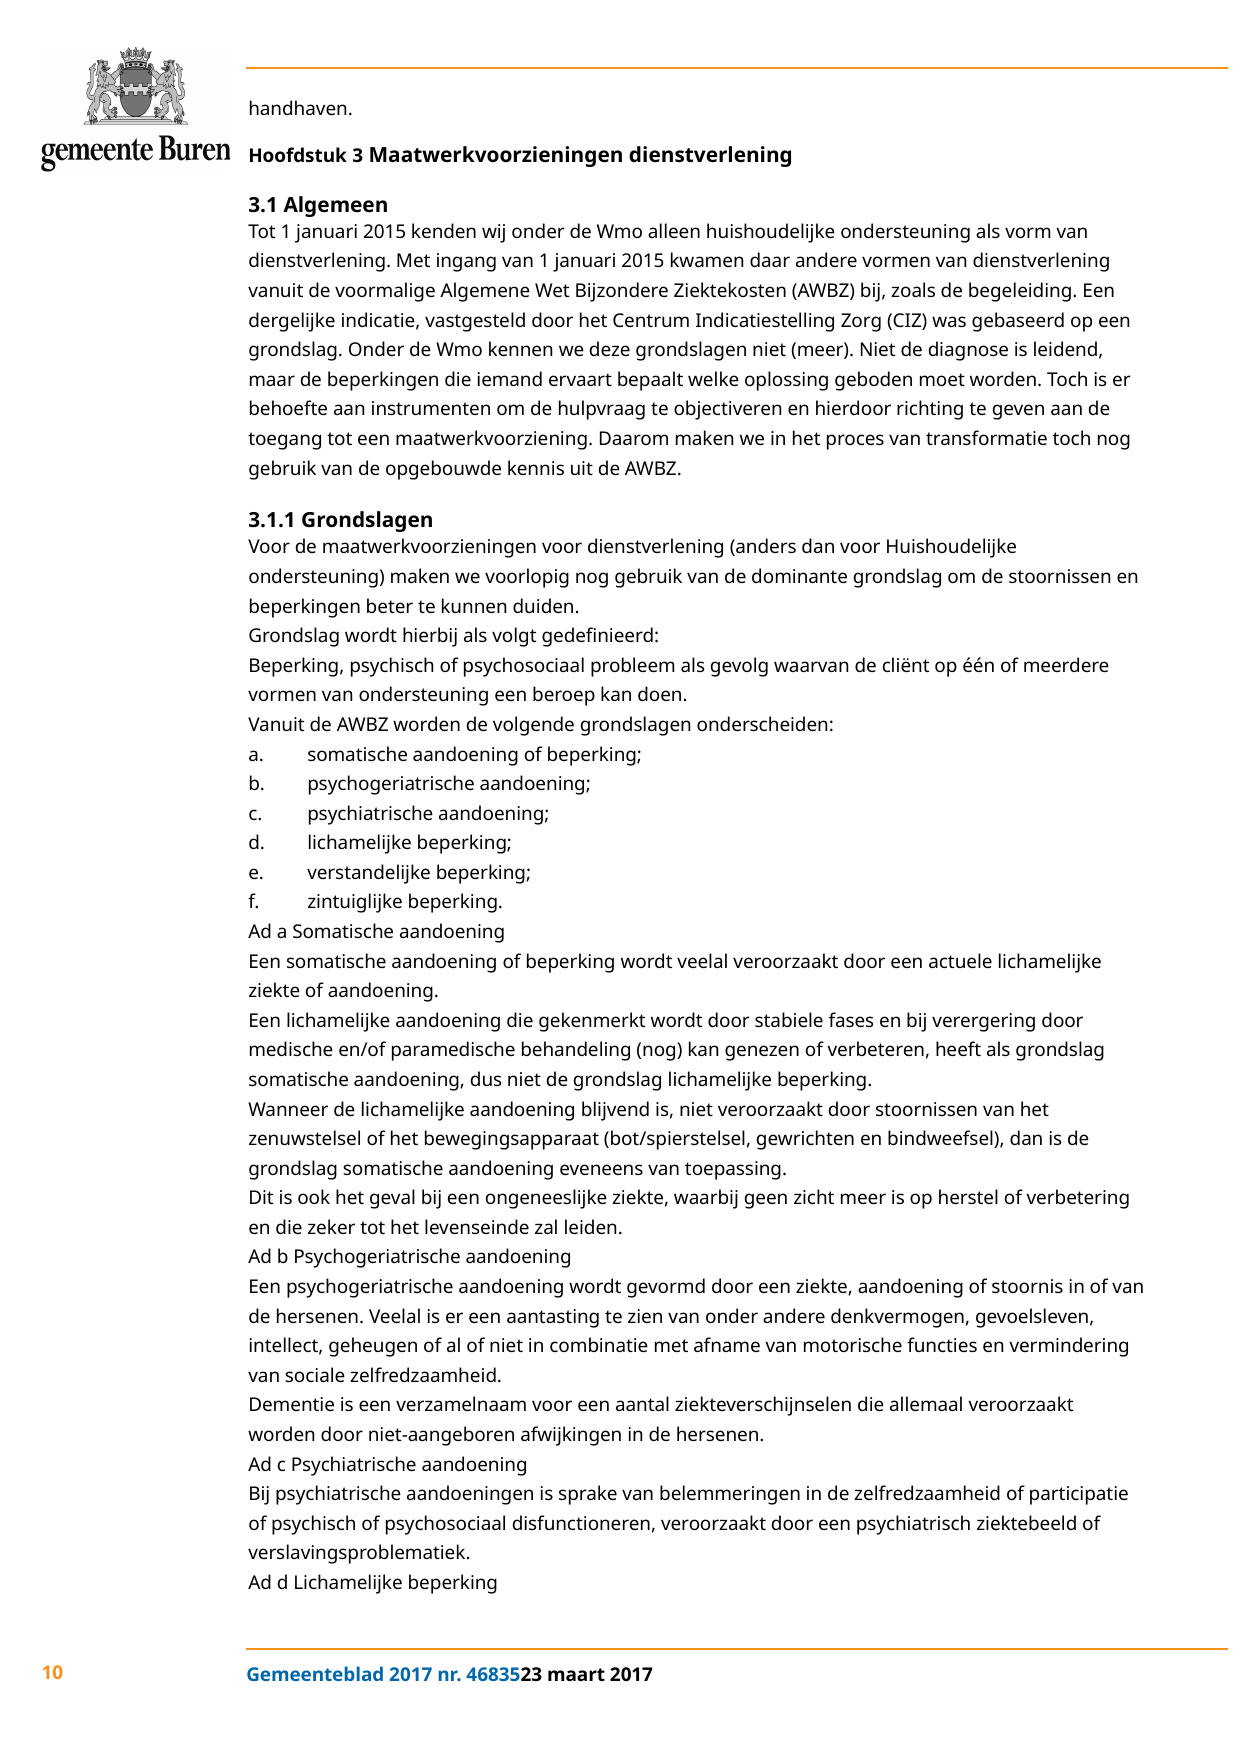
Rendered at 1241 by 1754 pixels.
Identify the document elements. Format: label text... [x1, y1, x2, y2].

list psychiatrische aandoening; [248, 800, 1152, 826]
list lichamelijke beperking; [248, 829, 1152, 855]
list psychogeriatrische aandoening; [248, 770, 1152, 796]
text Voor de maatwerkvoorzieningen voor dienstverlening (anders dan voor Huishoudelijke ondersteuning) maken we voorlopig nog gebruik van de dominante grondslag om de stoornissen en beperkingen beter te kunnen duiden. [248, 534, 1152, 618]
text 3.1.1 Grondslagen [248, 505, 1152, 534]
text Grondslag wordt hierbij als volgt gedefinieerd: [248, 622, 1152, 648]
text Een somatische aandoening of beperking wordt veelal veroorzaakt door een actuele lichamelijke ziekte of aandoening. [248, 948, 1152, 1003]
text Tot 1 januari 2015 kenden wij onder de Wmo alleen huishoudelijke ondersteuning als vorm van dienstverlening. Met ingang van 1 januari 2015 kwamen daar andere vormen van dienstverlening vanuit de voormalige Algemene Wet Bijzondere Ziektekosten (AWBZ) bij, zoals de begeleiding. Een dergelijke indicatie, vastgesteld door het Centrum Indicatiestelling Zorg (CIZ) was gebaseerd op een grondslag. Onder de Wmo kennen we deze grondslagen niet (meer). Niet de diagnose is leidend, maar de beperkingen die iemand ervaart bepaalt welke oplossing geboden moet worden. Toch is er behoefte aan instrumenten om de hulpvraag te objectiveren en hierdoor richting te geven aan de toegang tot een maatwerkvoorziening. Daarom maken we in het proces van transformatie toch nog gebruik van de opgebouwde kennis uit de AWBZ. [248, 218, 1152, 481]
text Ad a Somatische aandoening [248, 918, 1152, 944]
text handhaven. [248, 95, 1152, 121]
text Hoofdstuk 3 Maatwerkvoorzieningen dienstverlening [248, 140, 1152, 169]
text worden door niet-aangeboren afwijkingen in de hersenen. [248, 1421, 1152, 1447]
list zintuiglijke beperking. [248, 889, 1152, 914]
text Wanneer de lichamelijke aandoening blijvend is, niet veroorzaakt door stoornissen van het zenuwstelsel of het bewegingsapparaat (bot/spierstelsel, gewrichten en bindweefsel), dan is de grondslag somatische aandoening eveneens van toepassing. [248, 1096, 1152, 1181]
text Dit is ook het geval bij een ongeneeslijke ziekte, waarbij geen zicht meer is op herstel of verbetering en die zeker tot het levenseinde zal leiden. [248, 1184, 1152, 1240]
text Een lichamelijke aandoening die gekenmerkt wordt door stabiele fases en bij verergering door medische en/of paramedische behandeling (nog) kan genezen of verbeteren, heeft als grondslag somatische aandoening, dus niet de grondslag lichamelijke beperking. [248, 1007, 1152, 1092]
picture [41, 47, 231, 172]
text Een psychogeriatrische aandoening wordt gevormd door een ziekte, aandoening of stoornis in of van de hersenen. Veelal is er een aantasting te zien van onder andere denkvermogen, gevoelsleven, intellect, geheugen of al of niet in combinatie met afname van motorische functies en vermindering van sociale zelfredzaamheid. [248, 1273, 1152, 1388]
text Ad c Psychiatrische aandoening [248, 1451, 1152, 1476]
list somatische aandoening of beperking; [248, 741, 1152, 766]
text Bij psychiatrische aandoeningen is sprake van belemmeringen in de zelfredzaamheid of participatie of psychisch of psychosociaal disfunctioneren, veroorzaakt door een psychiatrisch ziektebeeld of verslavingsproblematiek. [248, 1480, 1152, 1565]
text 3.1 Algemeen [248, 190, 1152, 218]
list verstandelijke beperking; [248, 859, 1152, 885]
text Ad d Lichamelijke beperking [248, 1569, 1152, 1595]
text Ad b Psychogeriatrische aandoening [248, 1244, 1152, 1269]
text Dementie is een verzamelnaam voor een aantal ziekteverschijnselen die allemaal veroorzaakt [248, 1392, 1152, 1417]
text Beperking, psychisch of psychosociaal probleem als gevolg waarvan de cliënt op één of meerdere vormen van ondersteuning een beroep kan doen. [248, 652, 1152, 707]
text Vanuit de AWBZ worden de volgende grondslagen onderscheiden: [248, 711, 1152, 737]
